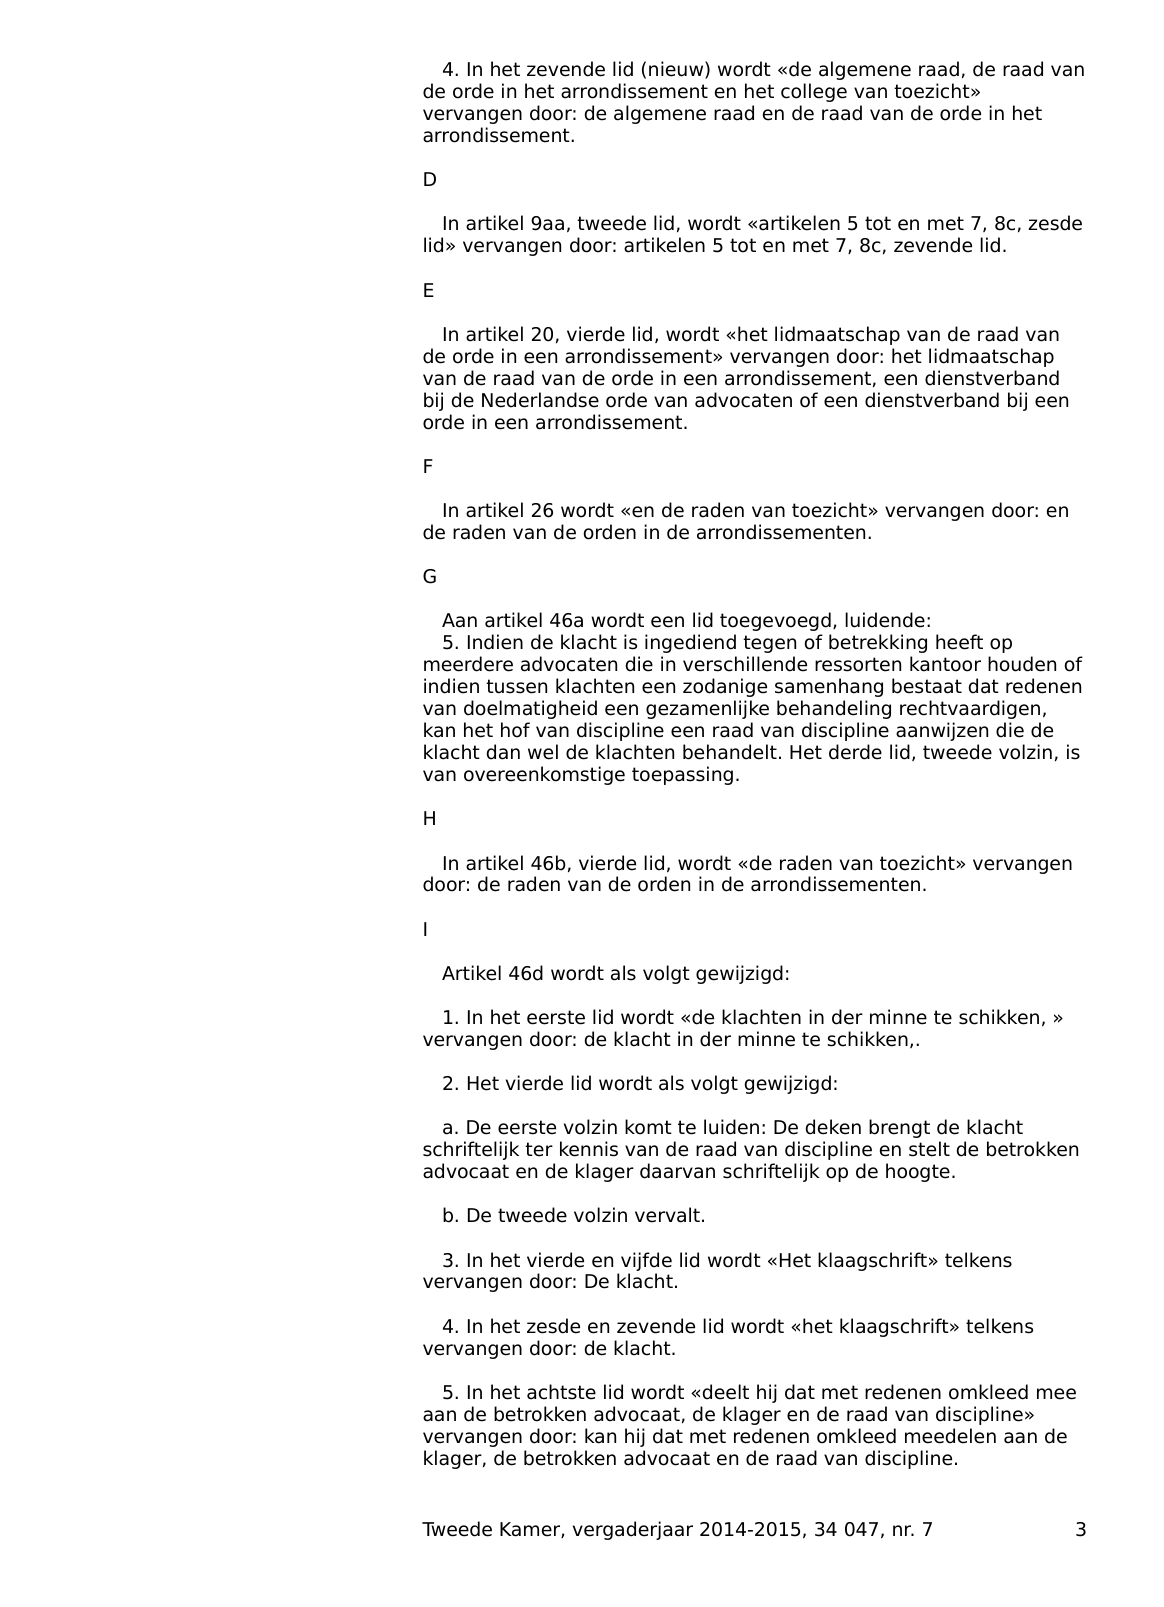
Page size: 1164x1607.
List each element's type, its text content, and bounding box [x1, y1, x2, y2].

text b. De tweede volzin vervalt. [422, 1205, 1087, 1227]
subtitle D [422, 169, 1087, 191]
subtitle E [422, 279, 1087, 301]
subtitle I [422, 918, 1087, 941]
text In artikel 26 wordt «en de raden van toezicht» vervangen door: en de raden van de orden in de arrondissementen. [422, 500, 1087, 544]
text a. De eerste volzin komt te luiden: De deken brengt de klacht schriftelijk ter kennis van de raad van discipline en stelt de betrokken advocaat en de klager daarvan schriftelijk op de hoogte. [422, 1117, 1087, 1183]
subtitle F [422, 456, 1087, 478]
subtitle H [422, 808, 1087, 830]
text 4. In het zevende lid (nieuw) wordt «de algemene raad, de raad van de orde in het arrondissement en het college van toezicht» vervangen door: de algemene raad en de raad van de orde in het arrondissement. [422, 59, 1087, 147]
text 4. In het zesde en zevende lid wordt «het klaagschrift» telkens vervangen door: de klacht. [422, 1316, 1087, 1359]
text In artikel 20, vierde lid, wordt «het lidmaatschap van de raad van de orde in een arrondissement» vervangen door: het lidmaatschap van de raad van de orde in een arrondissement, een dienstverband bij de Nederlandse orde van advocaten of een dienstverband bij een orde in een arrondissement. [422, 324, 1087, 433]
text 5. In het achtste lid wordt «deelt hij dat met redenen omkleed mee aan de betrokken advocaat, de klager en de raad van discipline» vervangen door: kan hij dat met redenen omkleed meedelen aan de klager, de betrokken advocaat en de raad van discipline. [422, 1382, 1087, 1470]
text 2. Het vierde lid wordt als volgt gewijzigd: [422, 1073, 1087, 1095]
text Aan artikel 46a wordt een lid toegevoegd, luidende: [422, 610, 1087, 632]
text In artikel 46b, vierde lid, wordt «de raden van toezicht» vervangen door: de raden van de orden in de arrondissementen. [422, 852, 1087, 896]
text 5. Indien de klacht is ingediend tegen of betrekking heeft op meerdere advocaten die in verschillende ressorten kantoor houden of indien tussen klachten een zodanige samenhang bestaat dat redenen van doelmatigheid een gezamenlijke behandeling rechtvaardigen, kan het hof van discipline een raad van discipline aanwijzen die de klacht dan wel de klachten behandelt. Het derde lid, tweede volzin, is van overeenkomstige toepassing. [422, 632, 1087, 786]
text In artikel 9aa, tweede lid, wordt «artikelen 5 tot en met 7, 8c, zesde lid» vervangen door: artikelen 5 tot en met 7, 8c, zevende lid. [422, 213, 1087, 257]
text Artikel 46d wordt als volgt gewijzigd: [422, 963, 1087, 985]
text 3. In het vierde en vijfde lid wordt «Het klaagschrift» telkens vervangen door: De klacht. [422, 1249, 1087, 1293]
text 1. In het eerste lid wordt «de klachten in der minne te schikken, » vervangen door: de klacht in der minne te schikken,. [422, 1007, 1087, 1051]
subtitle G [422, 566, 1087, 588]
